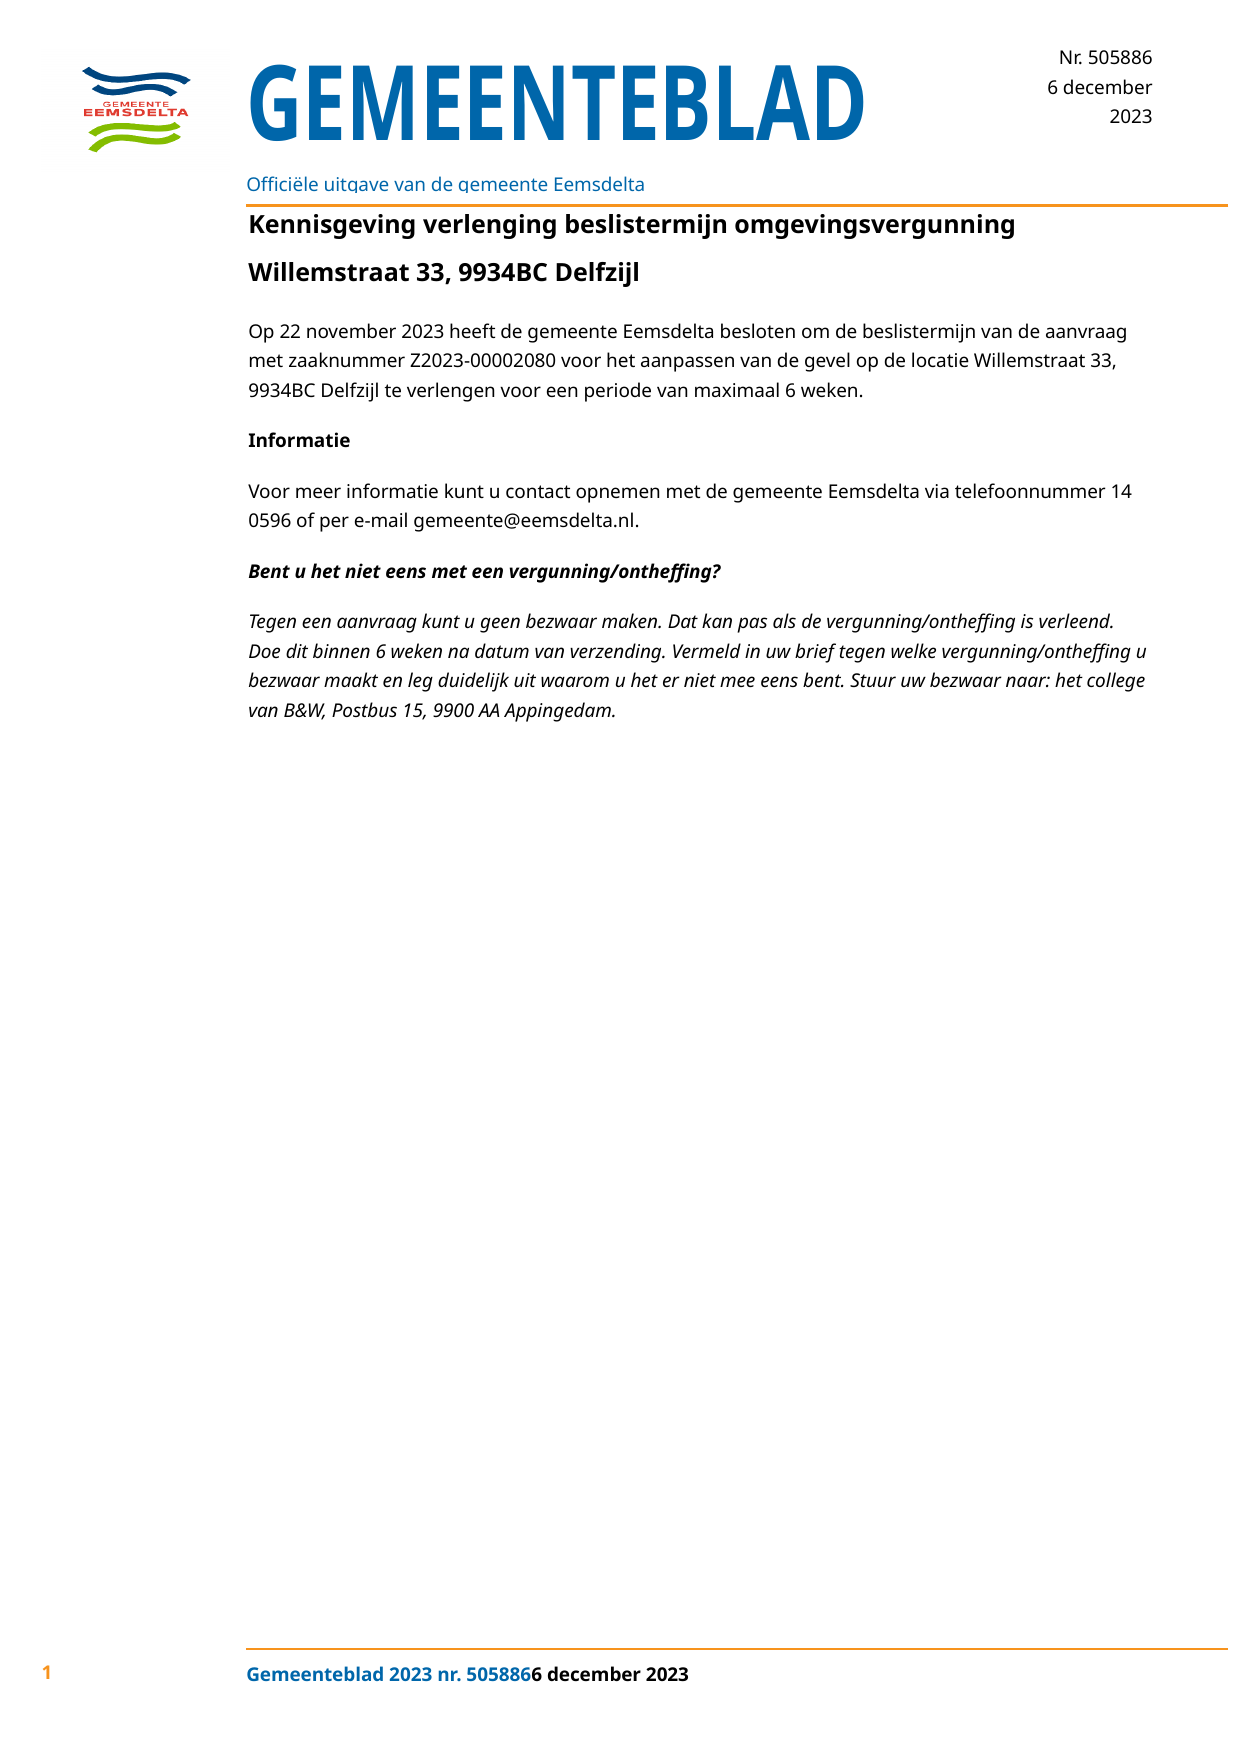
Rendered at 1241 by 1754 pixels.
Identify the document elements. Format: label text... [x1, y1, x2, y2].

text Op 22 november 2023 heeft de gemeente Eemsdelta besloten om de beslistermijn van de aanvraag met zaaknummer Z2023-00002080 voor het aanpassen van de gevel op de locatie Willemstraat 33, 9934BC Delfzijl te verlengen voor een periode van maximaal 6 weken. [248, 318, 1152, 403]
text Kennisgeving verlenging beslistermijn omgevingsvergunning Willemstraat 33, 9934BC Delfzijl [248, 207, 1152, 288]
picture [41, 47, 231, 172]
text Bent u het niet eens met een vergunning/ontheffing? [248, 558, 1152, 584]
text Tegen een aanvraag kunt u geen bezwaar maken. Dat kan pas als de vergunning/ontheffing is verleend. Doe dit binnen 6 weken na datum van verzending. Vermeld in uw brief tegen welke vergunning/ontheffing u bezwaar maakt en leg duidelijk uit waarom u het er niet mee eens bent. Stuur uw bezwaar naar: het college van B&W, Postbus 15, 9900 AA Appingedam. [248, 608, 1152, 723]
text Informatie [248, 427, 1152, 453]
text Voor meer informatie kunt u contact opnemen met de gemeente Eemsdelta via telefoonnummer 14 0596 of per e-mail gemeente@eemsdelta.nl. [248, 478, 1152, 533]
